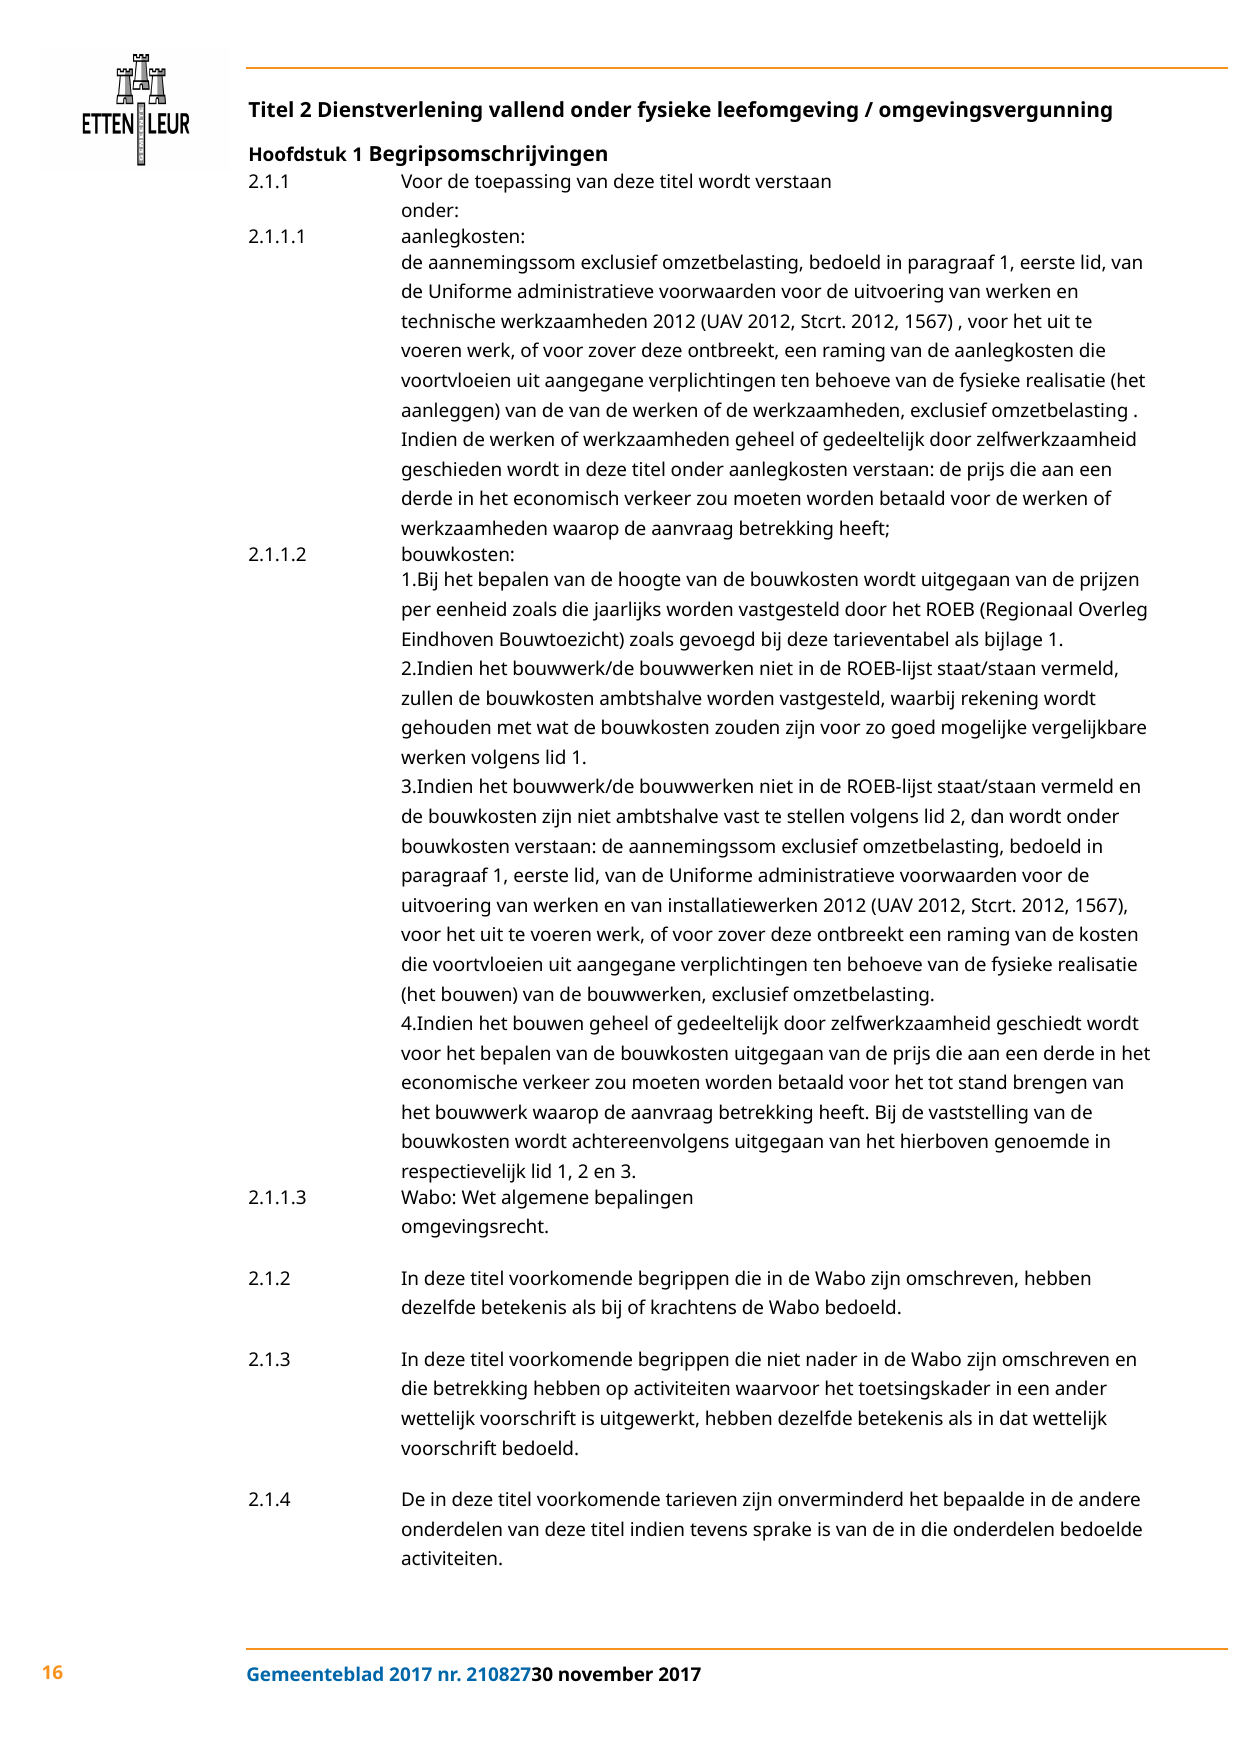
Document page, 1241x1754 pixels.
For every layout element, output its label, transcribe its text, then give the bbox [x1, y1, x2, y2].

table_cell bouwkosten: [401, 541, 846, 567]
table_cell de aannemingssom exclusief omzetbelasting, bedoeld in paragraaf 1, eerste lid, van de Uniforme administratieve voorwaarden voor de uitvoering van werken en technische werkzaamheden 2012 (UAV 2012, Stcrt. 2012, 1567) , voor het uit te voeren werk, of voor zover deze ontbreekt, een raming van de aanlegkosten die voortvloeien uit aangegane verplichtingen ten behoeve van de fysieke realisatie (het aanleggen) van de van de werken of de werkzaamheden, exclusief omzetbelasting . Indien de werken of werkzaamheden geheel of gedeeltelijk door zelfwerkzaamheid geschieden wordt in deze titel onder aanlegkosten verstaan: de prijs die aan een derde in het economisch verkeer zou moeten worden betaald voor de werken of werkzaamheden waarop de aanvraag betrekking heeft; [401, 249, 1152, 541]
table_cell [999, 1320, 1152, 1346]
table_cell [248, 567, 401, 1184]
table_cell [846, 541, 999, 567]
table_cell 2.1.1.1 [248, 223, 401, 249]
table_cell De in deze titel voorkomende tarieven zijn onverminderd het bepaalde in de andere onderdelen van deze titel indien tevens sprake is van de in die onderdelen bedoelde activiteiten. [401, 1486, 1152, 1571]
table_cell 2.1.3 [248, 1346, 401, 1461]
table_cell 2.1.4 [248, 1486, 401, 1571]
table_cell [248, 1461, 401, 1486]
table_header [999, 168, 1152, 223]
table_cell 2.1.2 [248, 1265, 401, 1320]
table_cell 2.1.1.3 [248, 1184, 401, 1239]
table_cell [999, 541, 1152, 567]
table_cell [846, 223, 999, 249]
table_cell In deze titel voorkomende begrippen die in de Wabo zijn omschreven, hebben dezelfde betekenis als bij of krachtens de Wabo bedoeld. [401, 1265, 1152, 1320]
table_cell Wabo: Wet algemene bepalingen omgevingsrecht. [401, 1184, 846, 1239]
table_cell [248, 249, 401, 541]
text Titel 2 Dienstverlening vallend onder fysieke leefomgeving / omgevingsvergunning [248, 95, 1152, 123]
table_cell [401, 1320, 999, 1346]
table_cell 1.Bij het bepalen van de hoogte van de bouwkosten wordt uitgegaan van de prijzen per eenheid zoals die jaarlijks worden vastgesteld door het ROEB (Regionaal Overleg Eindhoven Bouwtoezicht) zoals gevoegd bij deze tarieventabel als bijlage 1. 2.Indien het bouwwerk/de bouwwerken niet in de ROEB-lijst staat/staan vermeld, zullen de bouwkosten ambtshalve worden vastgesteld, waarbij rekening wordt gehouden met wat de bouwkosten zouden zijn voor zo goed mogelijke vergelijkbare werken volgens lid 1. 3.Indien het bouwwerk/de bouwwerken niet in de ROEB-lijst staat/staan vermeld en de bouwkosten zijn niet ambtshalve vast te stellen volgens lid 2, dan wordt onder bouwkosten verstaan: de aannemingssom exclusief omzetbelasting, bedoeld in paragraaf 1, eerste lid, van de Uniforme administratieve voorwaarden voor de uitvoering van werken en van installatiewerken 2012 (UAV 2012, Stcrt. 2012, 1567), voor het uit te voeren werk, of voor zover deze ontbreekt een raming van de kosten die voortvloeien uit aangegane verplichtingen ten behoeve van de fysieke realisatie (het bouwen) van de bouwwerken, exclusief omzetbelasting. 4.Indien het bouwen geheel of gedeeltelijk door zelfwerkzaamheid geschiedt wordt voor het bepalen van de bouwkosten uitgegaan van de prijs die aan een derde in het economische verkeer zou moeten worden betaald voor het tot stand brengen van het bouwwerk waarop de aanvraag betrekking heeft. Bij de vaststelling van de bouwkosten wordt achtereenvolgens uitgegaan van het hierboven genoemde in respectievelijk lid 1, 2 en 3. [401, 567, 1152, 1184]
table_cell [999, 1239, 1152, 1265]
table_cell [401, 1239, 999, 1265]
table_cell [999, 1184, 1152, 1239]
table_cell [846, 1184, 999, 1239]
table_header [846, 168, 999, 223]
table_cell In deze titel voorkomende begrippen die niet nader in de Wabo zijn omschreven en die betrekking hebben op activiteiten waarvoor het toetsingskader in een ander wettelijk voorschrift is uitgewerkt, hebben dezelfde betekenis als in dat wettelijk voorschrift bedoeld. [401, 1346, 1152, 1461]
picture [41, 47, 231, 172]
table_header Voor de toepassing van deze titel wordt verstaan onder: [401, 168, 846, 223]
table_cell [248, 1320, 401, 1346]
text Hoofdstuk 1 Begripsomschrijvingen [248, 139, 1152, 168]
table_cell [248, 1239, 401, 1265]
table_cell [999, 223, 1152, 249]
table_cell 2.1.1.2 [248, 541, 401, 567]
table_cell [401, 1461, 1152, 1486]
table_cell aanlegkosten: [401, 223, 846, 249]
table_header 2.1.1 [248, 168, 401, 223]
